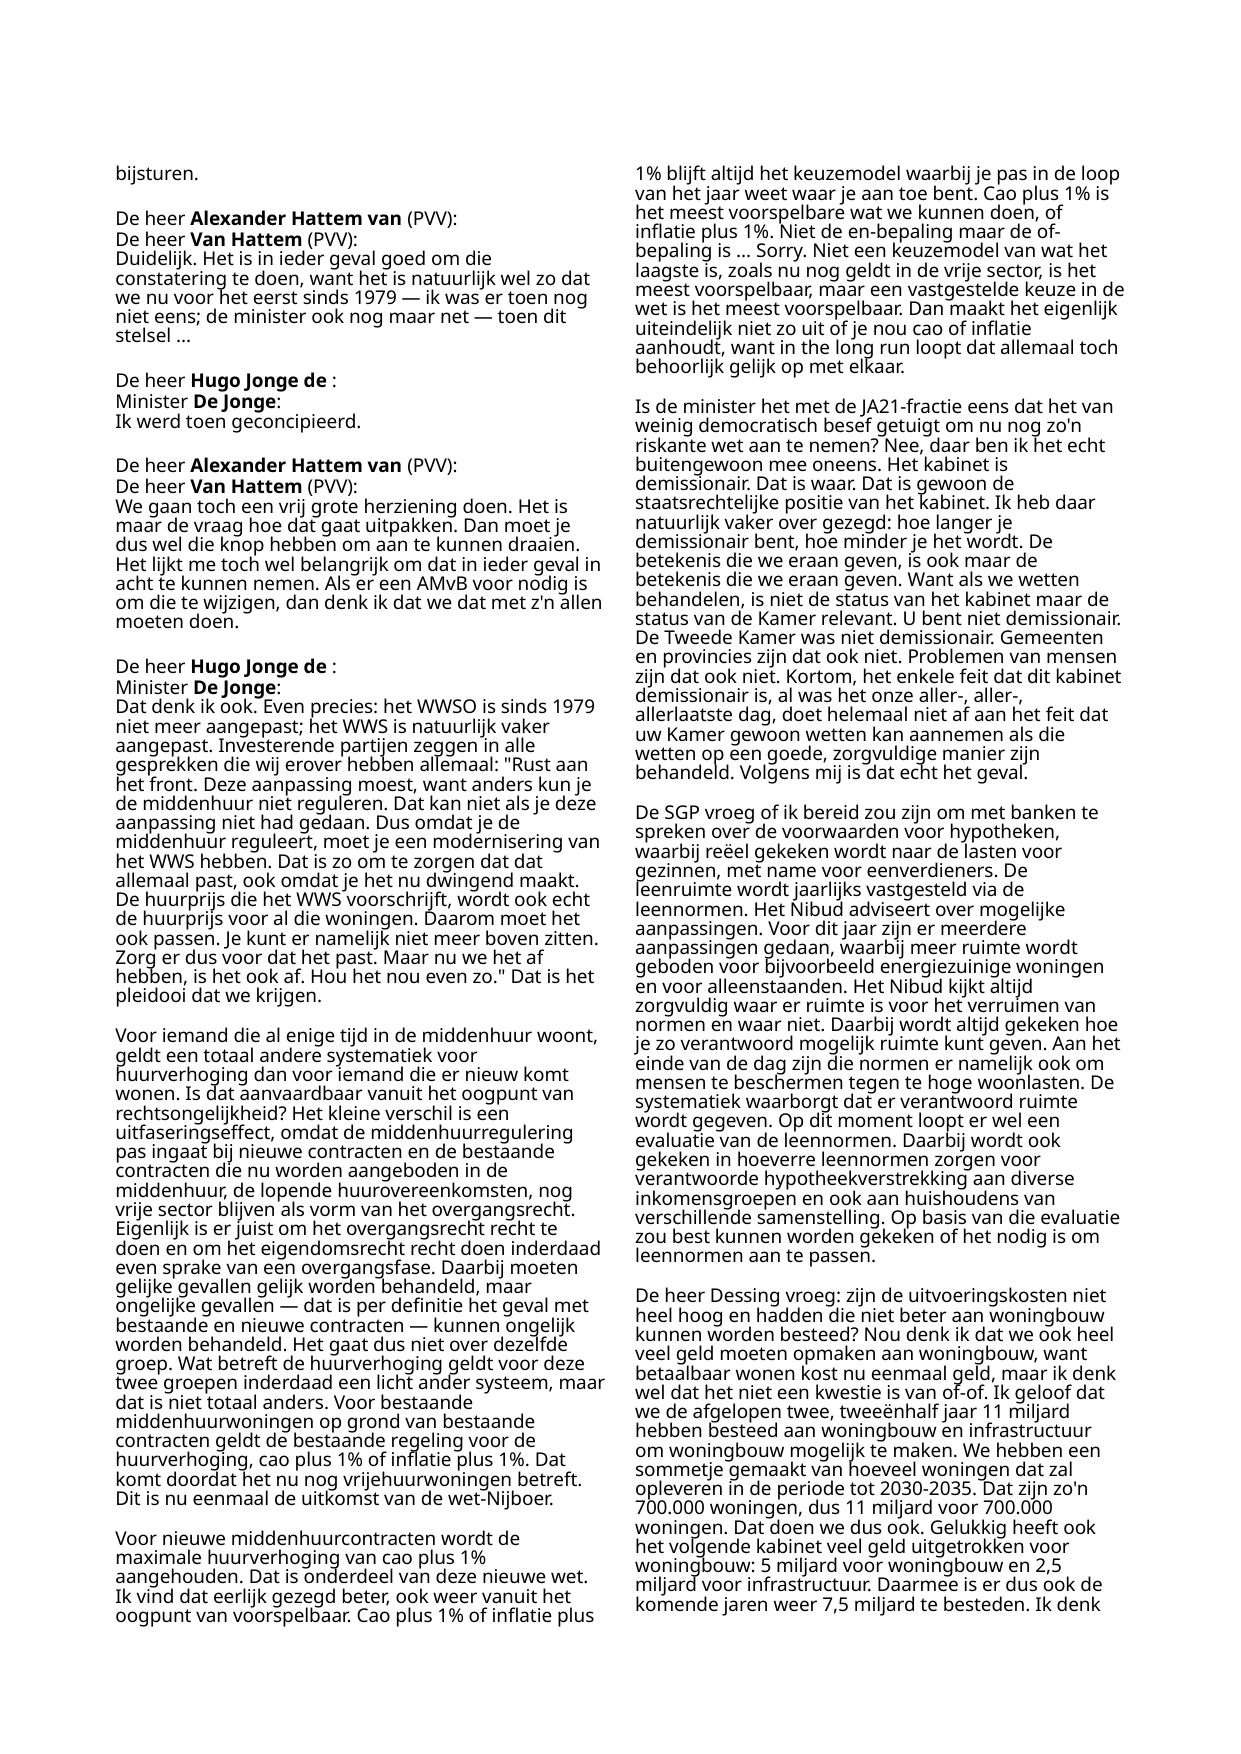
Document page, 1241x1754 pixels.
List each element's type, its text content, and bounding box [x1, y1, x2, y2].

text De heer Hugo Jonge de : [115, 653, 605, 679]
text We gaan toch een vrij grote herziening doen. Het is maar de vraag hoe dat gaat uitpakken. Dan moet je dus wel die knop hebben om aan te kunnen draaien. Het lijkt me toch wel belangrijk om dat in ieder geval in acht te kunnen nemen. Als er een AMvB voor nodig is om die te wijzigen, dan denk ik dat we dat met z'n allen moeten doen. [115, 498, 605, 633]
text De SGP vroeg of ik bereid zou zijn om met banken te spreken over de voorwaarden voor hypotheken, waarbij reëel gekeken wordt naar de lasten voor gezinnen, met name voor eenverdieners. De leenruimte wordt jaarlijks vastgesteld via de leennormen. Het Nibud adviseert over mogelijke aanpassingen. Voor dit jaar zijn er meerdere aanpassingen gedaan, waarbij meer ruimte wordt geboden voor bijvoorbeeld energiezuinige woningen en voor alleenstaanden. Het Nibud kijkt altijd zorgvuldig waar er ruimte is voor het verruimen van normen en waar niet. Daarbij wordt altijd gekeken hoe je zo verantwoord mogelijk ruimte kunt geven. Aan het einde van de dag zijn die normen er namelijk ook om mensen te beschermen tegen te hoge woonlasten. De systematiek waarborgt dat er verantwoord ruimte wordt gegeven. Op dit moment loopt er wel een evaluatie van de leennormen. Daarbij wordt ook gekeken in hoeverre leennormen zorgen voor verantwoorde hypotheekverstrekking aan diverse inkomensgroepen en ook aan huishoudens van verschillende samenstelling. Op basis van die evaluatie zou best kunnen worden gekeken of het nodig is om leennormen aan te passen. [635, 804, 1125, 1267]
text Minister De Jonge: [115, 679, 605, 698]
text De heer Alexander Hattem van (PVV): [115, 205, 605, 231]
text Dat denk ik ook. Even precies: het WWSO is sinds 1979 niet meer aangepast; het WWS is natuurlijk vaker aangepast. Investerende partijen zeggen in alle gesprekken die wij erover hebben allemaal: "Rust aan het front. Deze aanpassing moest, want anders kun je de middenhuur niet reguleren. Dat kan niet als je deze aanpassing niet had gedaan. Dus omdat je de middenhuur reguleert, moet je een modernisering van het WWS hebben. Dat is zo om te zorgen dat dat allemaal past, ook omdat je het nu dwingend maakt. De huurprijs die het WWS voorschrijft, wordt ook echt de huurprijs voor al die woningen. Daarom moet het ook passen. Je kunt er namelijk niet meer boven zitten. Zorg er dus voor dat het past. Maar nu we het af hebben, is het ook af. Hou het nou even zo." Dat is het pleidooi dat we krijgen. [115, 698, 605, 1007]
text Voor iemand die al enige tijd in de middenhuur woont, geldt een totaal andere systematiek voor huurverhoging dan voor iemand die er nieuw komt wonen. Is dat aanvaardbaar vanuit het oogpunt van rechtsongelijkheid? Het kleine verschil is een uitfaseringseffect, omdat de middenhuurregulering pas ingaat bij nieuwe contracten en de bestaande contracten die nu worden aangeboden in de middenhuur, de lopende huurovereenkomsten, nog vrije sector blijven als vorm van het overgangsrecht. Eigenlijk is er juist om het overgangsrecht recht te doen en om het eigendomsrecht recht doen inderdaad even sprake van een overgangsfase. Daarbij moeten gelijke gevallen gelijk worden behandeld, maar ongelijke gevallen — dat is per definitie het geval met bestaande en nieuwe contracten — kunnen ongelijk worden behandeld. Het gaat dus niet over dezelfde groep. Wat betreft de huurverhoging geldt voor deze twee groepen inderdaad een licht ander systeem, maar dat is niet totaal anders. Voor bestaande middenhuurwoningen op grond van bestaande contracten geldt de bestaande regeling voor de huurverhoging, cao plus 1% of inflatie plus 1%. Dat komt doordat het nu nog vrijehuurwoningen betreft. Dit is nu eenmaal de uitkomst van de wet-Nijboer. [115, 1027, 605, 1509]
text Is de minister het met de JA21-fractie eens dat het van weinig democratisch besef getuigt om nu nog zo'n riskante wet aan te nemen? Nee, daar ben ik het echt buitengewoon mee oneens. Het kabinet is demissionair. Dat is waar. Dat is gewoon de staatsrechtelijke positie van het kabinet. Ik heb daar natuurlijk vaker over gezegd: hoe langer je demissionair bent, hoe minder je het wordt. De betekenis die we eraan geven, is ook maar de betekenis die we eraan geven. Want als we wetten behandelen, is niet de status van het kabinet maar de status van de Kamer relevant. U bent niet demissionair. De Tweede Kamer was niet demissionair. Gemeenten en provincies zijn dat ook niet. Problemen van mensen zijn dat ook niet. Kortom, het enkele feit dat dit kabinet demissionair is, al was het onze aller-, aller-, allerlaatste dag, doet helemaal niet af aan het feit dat uw Kamer gewoon wetten kan aannemen als die wetten op een goede, zorgvuldige manier zijn behandeld. Volgens mij is dat echt het geval. [635, 398, 1125, 783]
text De heer Alexander Hattem van (PVV): [115, 453, 605, 478]
text bijsturen. [115, 165, 605, 184]
text Duidelijk. Het is in ieder geval goed om die constatering te doen, want het is natuurlijk wel zo dat we nu voor het eerst sinds 1979 — ik was er toen nog niet eens; de minister ook nog maar net — toen dit stelsel ... [115, 250, 605, 347]
text Minister De Jonge: [115, 393, 605, 413]
text De heer Dessing vroeg: zijn de uitvoeringskosten niet heel hoog en hadden die niet beter aan woningbouw kunnen worden besteed? Nou denk ik dat we ook heel veel geld moeten opmaken aan woningbouw, want betaalbaar wonen kost nu eenmaal geld, maar ik denk wel dat het niet een kwestie is van of-of. Ik geloof dat we de afgelopen twee, tweeënhalf jaar 11 miljard hebben besteed aan woningbouw en infrastructuur om woningbouw mogelijk te maken. We hebben een sommetje gemaakt van hoeveel woningen dat zal opleveren in de periode tot 2030-2035. Dat zijn zo'n 700.000 woningen, dus 11 miljard voor 700.000 woningen. Dat doen we dus ook. Gelukkig heeft ook het volgende kabinet veel geld uitgetrokken voor woningbouw: 5 miljard voor woningbouw en 2,5 miljard voor infrastructuur. Daarmee is er dus ook de komende jaren weer 7,5 miljard te besteden. Ik denk [635, 1287, 1125, 1615]
text De heer Van Hattem (PVV): [115, 231, 605, 250]
text 1% blijft altijd het keuzemodel waarbij je pas in de loop van het jaar weet waar je aan toe bent. Cao plus 1% is het meest voorspelbare wat we kunnen doen, of inflatie plus 1%. Niet de en-bepaling maar de of-bepaling is ... Sorry. Niet een keuzemodel van wat het laagste is, zoals nu nog geldt in de vrije sector, is het meest voorspelbaar, maar een vastgestelde keuze in de wet is het meest voorspelbaar. Dan maakt het eigenlijk uiteindelijk niet zo uit of je nou cao of inflatie aanhoudt, want in the long run loopt dat allemaal toch behoorlijk gelijk op met elkaar. [635, 165, 1125, 377]
text Ik werd toen geconcipieerd. [115, 413, 605, 432]
text De heer Van Hattem (PVV): [115, 478, 605, 498]
text Voor nieuwe middenhuurcontracten wordt de maximale huurverhoging van cao plus 1% aangehouden. Dat is onderdeel van deze nieuwe wet. Ik vind dat eerlijk gezegd beter, ook weer vanuit het oogpunt van voorspelbaar. Cao plus 1% of inflatie plus [115, 1530, 605, 1626]
text De heer Hugo Jonge de : [115, 368, 605, 393]
